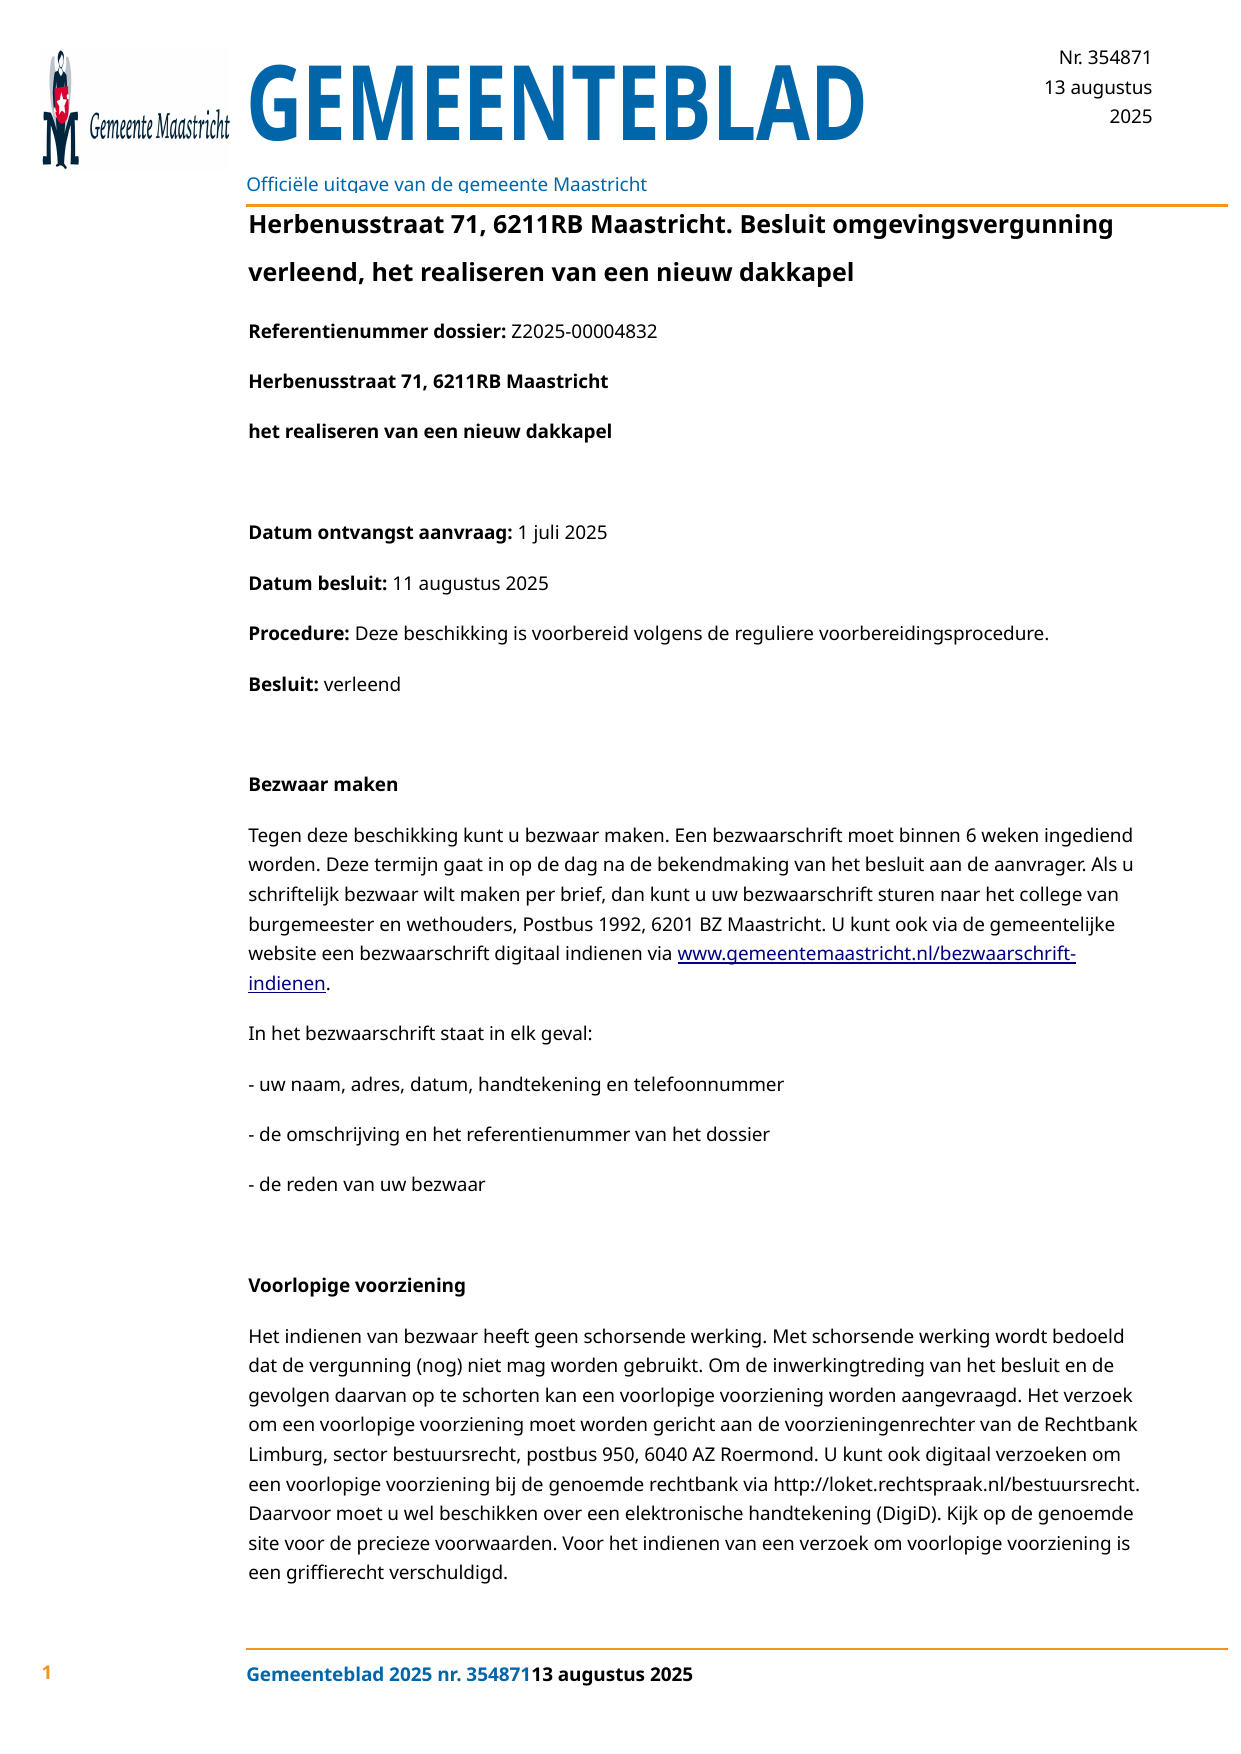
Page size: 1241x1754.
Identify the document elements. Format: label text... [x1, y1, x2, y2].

text - de omschrijving en het referentienummer van het dossier [248, 1121, 1152, 1147]
text Tegen deze beschikking kunt u bezwaar maken. Een bezwaarschrift moet binnen 6 weken ingediend worden. Deze termijn gaat in op de dag na de bekendmaking van het besluit aan de aanvrager. Als u schriftelijk bezwaar wilt maken per brief, dan kunt u uw bezwaarschrift sturen naar het college van burgemeester en wethouders, Postbus 1992, 6201 BZ Maastricht. U kunt ook via de gemeentelijke website een bezwaarschrift digitaal indienen via www.gemeentemaastricht.nl/bezwaarschrift-indienen. [248, 822, 1152, 996]
text - de reden van uw bezwaar [248, 1172, 1152, 1197]
text Herbenusstraat 71, 6211RB Maastricht. Besluit omgevingsvergunning verleend, het realiseren van een nieuw dakkapel [248, 207, 1152, 288]
text Herbenusstraat 71, 6211RB Maastricht [248, 368, 1152, 394]
picture [41, 47, 231, 172]
text Het indienen van bezwaar heeft geen schorsende werking. Met schorsende werking wordt bedoeld dat de vergunning (nog) niet mag worden gebruikt. Om de inwerkingtreding van het besluit en de gevolgen daarvan op te schorten kan een voorlopige voorziening worden aangevraagd. Het verzoek om een voorlopige voorziening moet worden gericht aan de voorzieningenrechter van de Rechtbank Limburg, sector bestuursrecht, postbus 950, 6040 AZ Roermond. U kunt ook digitaal verzoeken om een voorlopige voorziening bij de genoemde rechtbank via http://loket.rechtspraak.nl/bestuursrecht. Daarvoor moet u wel beschikken over een elektronische handtekening (DigiD). Kijk op de genoemde site voor de precieze voorwaarden. Voor het indienen van een verzoek om voorlopige voorziening is een griffierecht verschuldigd. [248, 1323, 1152, 1585]
text Besluit: verleend [248, 671, 1152, 697]
text Referentienummer dossier: Z2025-00004832 [248, 318, 1152, 344]
text Procedure: Deze beschikking is voorbereid volgens de reguliere voorbereidingsprocedure. [248, 620, 1152, 646]
text In het bezwaarschrift staat in elk geval: [248, 1020, 1152, 1046]
text - uw naam, adres, datum, handtekening en telefoonnummer [248, 1071, 1152, 1097]
text Datum besluit: 11 augustus 2025 [248, 570, 1152, 596]
text Bezwaar maken [248, 772, 1152, 797]
text Datum ontvangst aanvraag: 1 juli 2025 [248, 519, 1152, 545]
text het realiseren van een nieuw dakkapel [248, 419, 1152, 444]
text Voorlopige voorziening [248, 1272, 1152, 1298]
